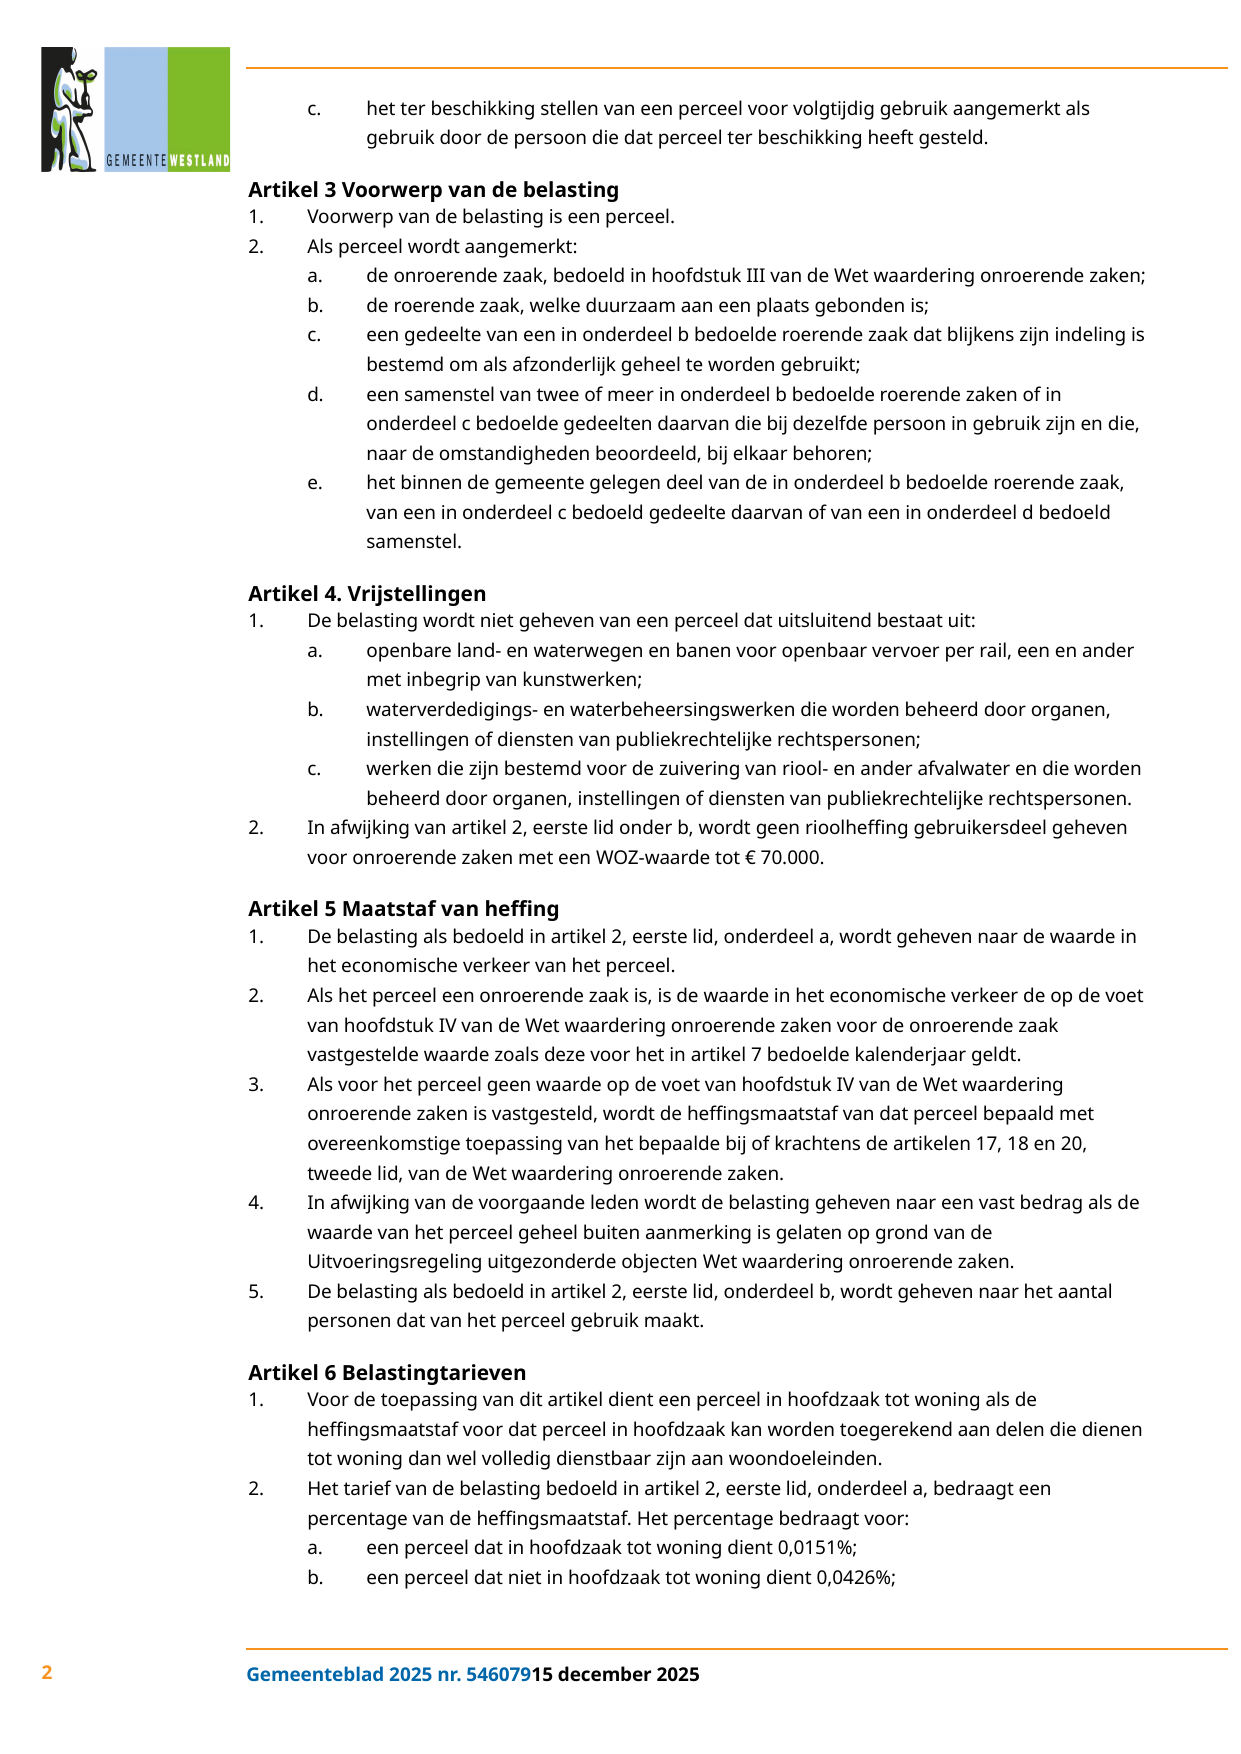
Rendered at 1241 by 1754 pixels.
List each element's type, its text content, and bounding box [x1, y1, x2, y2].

list een perceel dat in hoofdzaak tot woning dient 0,0151%; [307, 1534, 1152, 1560]
list Als perceel wordt aangemerkt: [248, 233, 1152, 258]
list Voor de toepassing van dit artikel dient een perceel in hoofdzaak tot woning als de heffingsmaatstaf voor dat perceel in hoofdzaak kan worden toegerekend aan delen die dienen tot woning dan wel volledig dienstbaar zijn aan woondoeleinden. [248, 1386, 1152, 1471]
list In afwijking van artikel 2, eerste lid onder b, wordt geen rioolheffing gebruikersdeel geheven voor onroerende zaken met een WOZ-waarde tot € 70.000. [248, 814, 1152, 870]
list de onroerende zaak, bedoeld in hoofdstuk III van de Wet waardering onroerende zaken; [307, 262, 1152, 288]
list een gedeelte van een in onderdeel b bedoelde roerende zaak dat blijkens zijn indeling is bestemd om als afzonderlijk geheel te worden gebruikt; [307, 322, 1152, 377]
list De belasting als bedoeld in artikel 2, eerste lid, onderdeel a, wordt geheven naar de waarde in het economische verkeer van het perceel. [248, 923, 1152, 978]
text Artikel 6 Belastingtarieven [248, 1358, 1152, 1386]
list werken die zijn bestemd voor de zuivering van riool- en ander afvalwater en die worden beheerd door organen, instellingen of diensten van publiekrechtelijke rechtspersonen. [307, 755, 1152, 811]
list Het tarief van de belasting bedoeld in artikel 2, eerste lid, onderdeel a, bedraagt een percentage van de heffingsmaatstaf. Het percentage bedraagt voor: [248, 1475, 1152, 1531]
list openbare land- en waterwegen en banen voor openbaar vervoer per rail, een en ander met inbegrip van kunstwerken; [307, 637, 1152, 692]
list het binnen de gemeente gelegen deel van de in onderdeel b bedoelde roerende zaak, van een in onderdeel c bedoeld gedeelte daarvan of van een in onderdeel d bedoeld samenstel. [307, 469, 1152, 554]
list Als voor het perceel geen waarde op de voet van hoofdstuk IV van de Wet waardering onroerende zaken is vastgesteld, wordt de heffingsmaatstaf van dat perceel bepaald met overeenkomstige toepassing van het bepaalde bij of krachtens de artikelen 17, 18 en 20, tweede lid, van de Wet waardering onroerende zaken. [248, 1071, 1152, 1185]
text Artikel 5 Maatstaf van heffing [248, 894, 1152, 923]
list een perceel dat niet in hoofdzaak tot woning dient 0,0426%; [307, 1564, 1152, 1590]
list waterverdedigings- en waterbeheersingswerken die worden beheerd door organen, instellingen of diensten van publiekrechtelijke rechtspersonen; [307, 696, 1152, 752]
text Artikel 3 Voorwerp van de belasting [248, 175, 1152, 203]
list De belasting als bedoeld in artikel 2, eerste lid, onderdeel b, wordt geheven naar het aantal personen dat van het perceel gebruik maakt. [248, 1278, 1152, 1333]
list In afwijking van de voorgaande leden wordt de belasting geheven naar een vast bedrag als de waarde van het perceel geheel buiten aanmerking is gelaten op grond van de Uitvoeringsregeling uitgezonderde objecten Wet waardering onroerende zaken. [248, 1189, 1152, 1274]
list een samenstel van twee of meer in onderdeel b bedoelde roerende zaken of in onderdeel c bedoelde gedeelten daarvan die bij dezelfde persoon in gebruik zijn en die, naar de omstandigheden beoordeeld, bij elkaar behoren; [307, 381, 1152, 466]
list Als het perceel een onroerende zaak is, is de waarde in het economische verkeer de op de voet van hoofdstuk IV van de Wet waardering onroerende zaken voor de onroerende zaak vastgestelde waarde zoals deze voor het in artikel 7 bedoelde kalenderjaar geldt. [248, 982, 1152, 1067]
picture [41, 47, 231, 172]
list het ter beschikking stellen van een perceel voor volgtijdig gebruik aangemerkt als gebruik door de persoon die dat perceel ter beschikking heeft gesteld. [307, 95, 1152, 150]
text Artikel 4. Vrijstellingen [248, 579, 1152, 607]
list de roerende zaak, welke duurzaam aan een plaats gebonden is; [307, 292, 1152, 318]
list De belasting wordt niet geheven van een perceel dat uitsluitend bestaat uit: [248, 607, 1152, 633]
list Voorwerp van de belasting is een perceel. [248, 203, 1152, 229]
